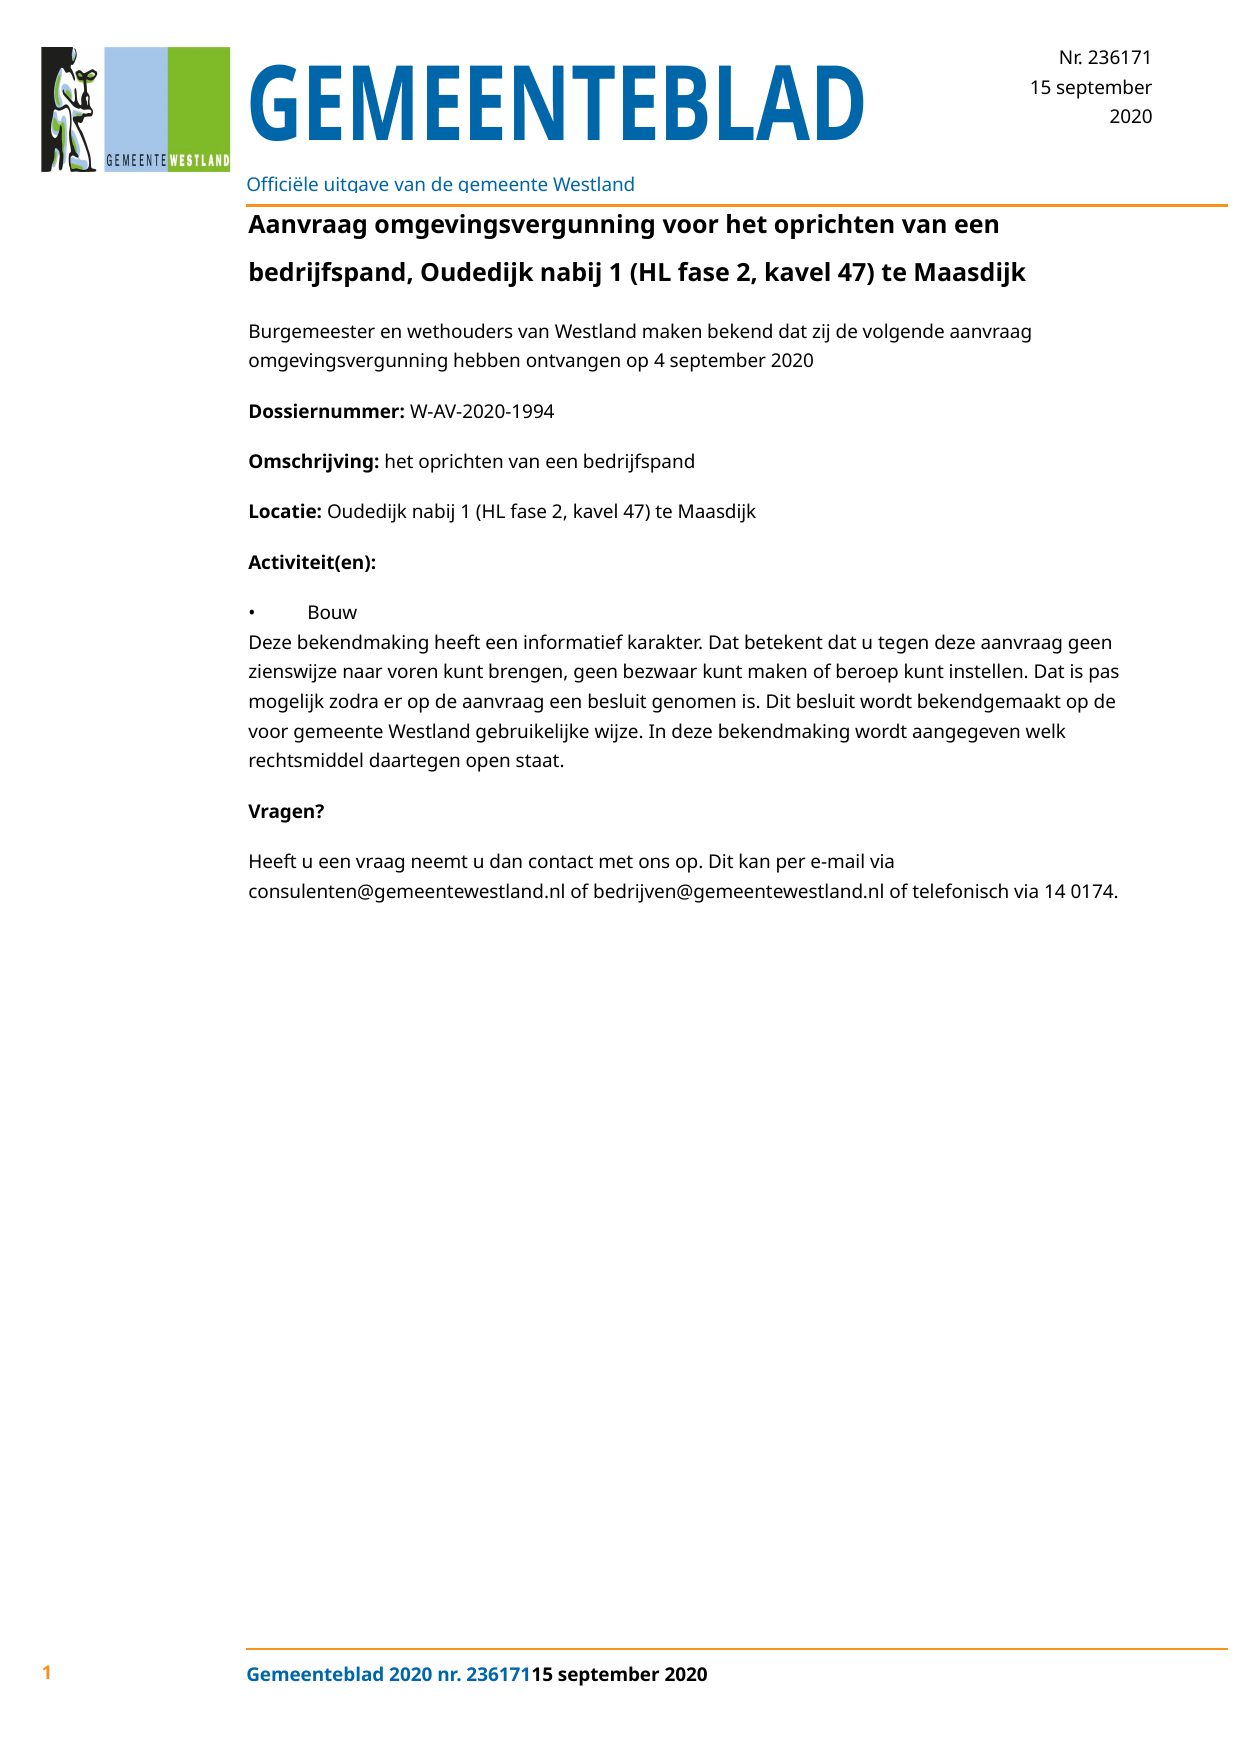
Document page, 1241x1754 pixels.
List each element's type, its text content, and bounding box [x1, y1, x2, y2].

text Activiteit(en): [248, 549, 1152, 575]
text Aanvraag omgevingsvergunning voor het oprichten van een bedrijfspand, Oudedijk nabij 1 (HL fase 2, kavel 47) te Maasdijk [248, 207, 1152, 288]
text Dossiernummer: W-AV-2020-1994 [248, 398, 1152, 424]
picture [41, 47, 231, 172]
text Burgemeester en wethouders van Westland maken bekend dat zij de volgende aanvraag omgevingsvergunning hebben ontvangen op 4 september 2020 [248, 318, 1152, 373]
list Bouw [248, 599, 1152, 625]
text Vragen? [248, 798, 1152, 824]
text Omschrijving: het oprichten van een bedrijfspand [248, 448, 1152, 474]
text Deze bekendmaking heeft een informatief karakter. Dat betekent dat u tegen deze aanvraag geen zienswijze naar voren kunt brengen, geen bezwaar kunt maken of beroep kunt instellen. Dat is pas mogelijk zodra er op de aanvraag een besluit genomen is. Dit besluit wordt bekendgemaakt op de voor gemeente Westland gebruikelijke wijze. In deze bekendmaking wordt aangegeven welk rechtsmiddel daartegen open staat. [248, 629, 1152, 773]
text Locatie: Oudedijk nabij 1 (HL fase 2, kavel 47) te Maasdijk [248, 499, 1152, 524]
text Heeft u een vraag neemt u dan contact met ons op. Dit kan per e-mail via consulenten@gemeentewestland.nl of bedrijven@gemeentewestland.nl of telefonisch via 14 0174. [248, 848, 1152, 904]
